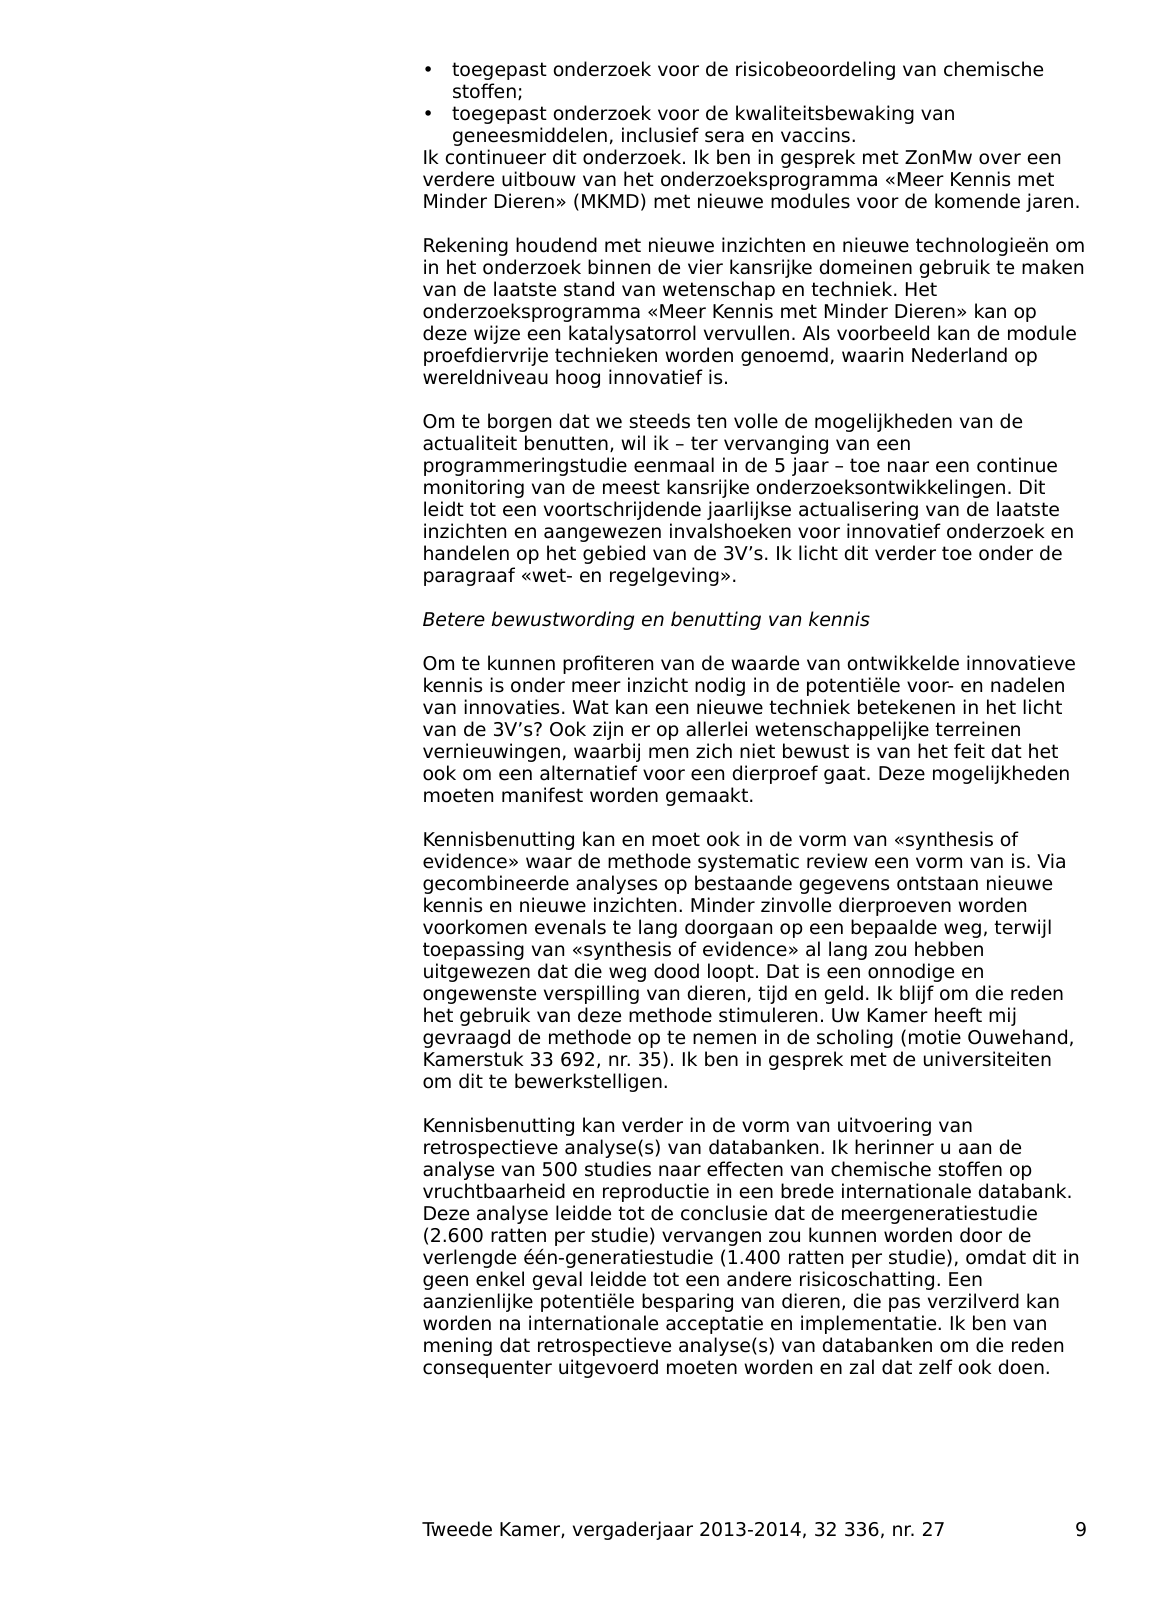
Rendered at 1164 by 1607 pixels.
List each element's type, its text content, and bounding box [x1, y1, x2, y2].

subtitle Betere bewustwording en benutting van kennis [422, 609, 1087, 631]
text Kennisbenutting kan verder in de vorm van uitvoering van retrospectieve analyse(s) van databanken. Ik herinner u aan de analyse van 500 studies naar effecten van chemische stoffen op vruchtbaarheid en reproductie in een brede internationale databank. Deze analyse leidde tot de conclusie dat de meergeneratiestudie (2.600 ratten per studie) vervangen zou kunnen worden door de verlengde één-generatiestudie (1.400 ratten per studie), omdat dit in geen enkel geval leidde tot een andere risicoschatting. Een aanzienlijke potentiële besparing van dieren, die pas verzilverd kan worden na internationale acceptatie en implementatie. Ik ben van mening dat retrospectieve analyse(s) van databanken om die reden consequenter uitgevoerd moeten worden en zal dat zelf ook doen. [422, 1115, 1087, 1379]
text • toegepast onderzoek voor de risicobeoordeling van chemische stoffen; [422, 59, 1087, 103]
text Om te kunnen profiteren van de waarde van ontwikkelde innovatieve kennis is onder meer inzicht nodig in de potentiële voor- en nadelen van innovaties. Wat kan een nieuwe techniek betekenen in het licht van de 3V’s? Ook zijn er op allerlei wetenschappelijke terreinen vernieuwingen, waarbij men zich niet bewust is van het feit dat het ook om een alternatief voor een dierproef gaat. Deze mogelijkheden moeten manifest worden gemaakt. [422, 653, 1087, 807]
text • toegepast onderzoek voor de kwaliteitsbewaking van geneesmiddelen, inclusief sera en vaccins. [422, 103, 1087, 147]
text Rekening houdend met nieuwe inzichten en nieuwe technologieën om in het onderzoek binnen de vier kansrijke domeinen gebruik te maken van de laatste stand van wetenschap en techniek. Het onderzoeksprogramma «Meer Kennis met Minder Dieren» kan op deze wijze een katalysatorrol vervullen. Als voorbeeld kan de module proefdiervrije technieken worden genoemd, waarin Nederland op wereldniveau hoog innovatief is. [422, 235, 1087, 389]
text Kennisbenutting kan en moet ook in de vorm van «synthesis of evidence» waar de methode systematic review een vorm van is. Via gecombineerde analyses op bestaande gegevens ontstaan nieuwe kennis en nieuwe inzichten. Minder zinvolle dierproeven worden voorkomen evenals te lang doorgaan op een bepaalde weg, terwijl toepassing van «synthesis of evidence» al lang zou hebben uitgewezen dat die weg dood loopt. Dat is een onnodige en ongewenste verspilling van dieren, tijd en geld. Ik blijf om die reden het gebruik van deze methode stimuleren. Uw Kamer heeft mij gevraagd de methode op te nemen in de scholing (motie Ouwehand, Kamerstuk 33 692, nr. 35). Ik ben in gesprek met de universiteiten om dit te bewerkstelligen. [422, 829, 1087, 1093]
text Ik continueer dit onderzoek. Ik ben in gesprek met ZonMw over een verdere uitbouw van het onderzoeksprogramma «Meer Kennis met Minder Dieren» (MKMD) met nieuwe modules voor de komende jaren. [422, 147, 1087, 213]
text Om te borgen dat we steeds ten volle de mogelijkheden van de actualiteit benutten, wil ik – ter vervanging van een programmeringstudie eenmaal in de 5 jaar – toe naar een continue monitoring van de meest kansrijke onderzoeksontwikkelingen. Dit leidt tot een voortschrijdende jaarlijkse actualisering van de laatste inzichten en aangewezen invalshoeken voor innovatief onderzoek en handelen op het gebied van de 3V’s. Ik licht dit verder toe onder de paragraaf «wet- en regelgeving». [422, 411, 1087, 587]
